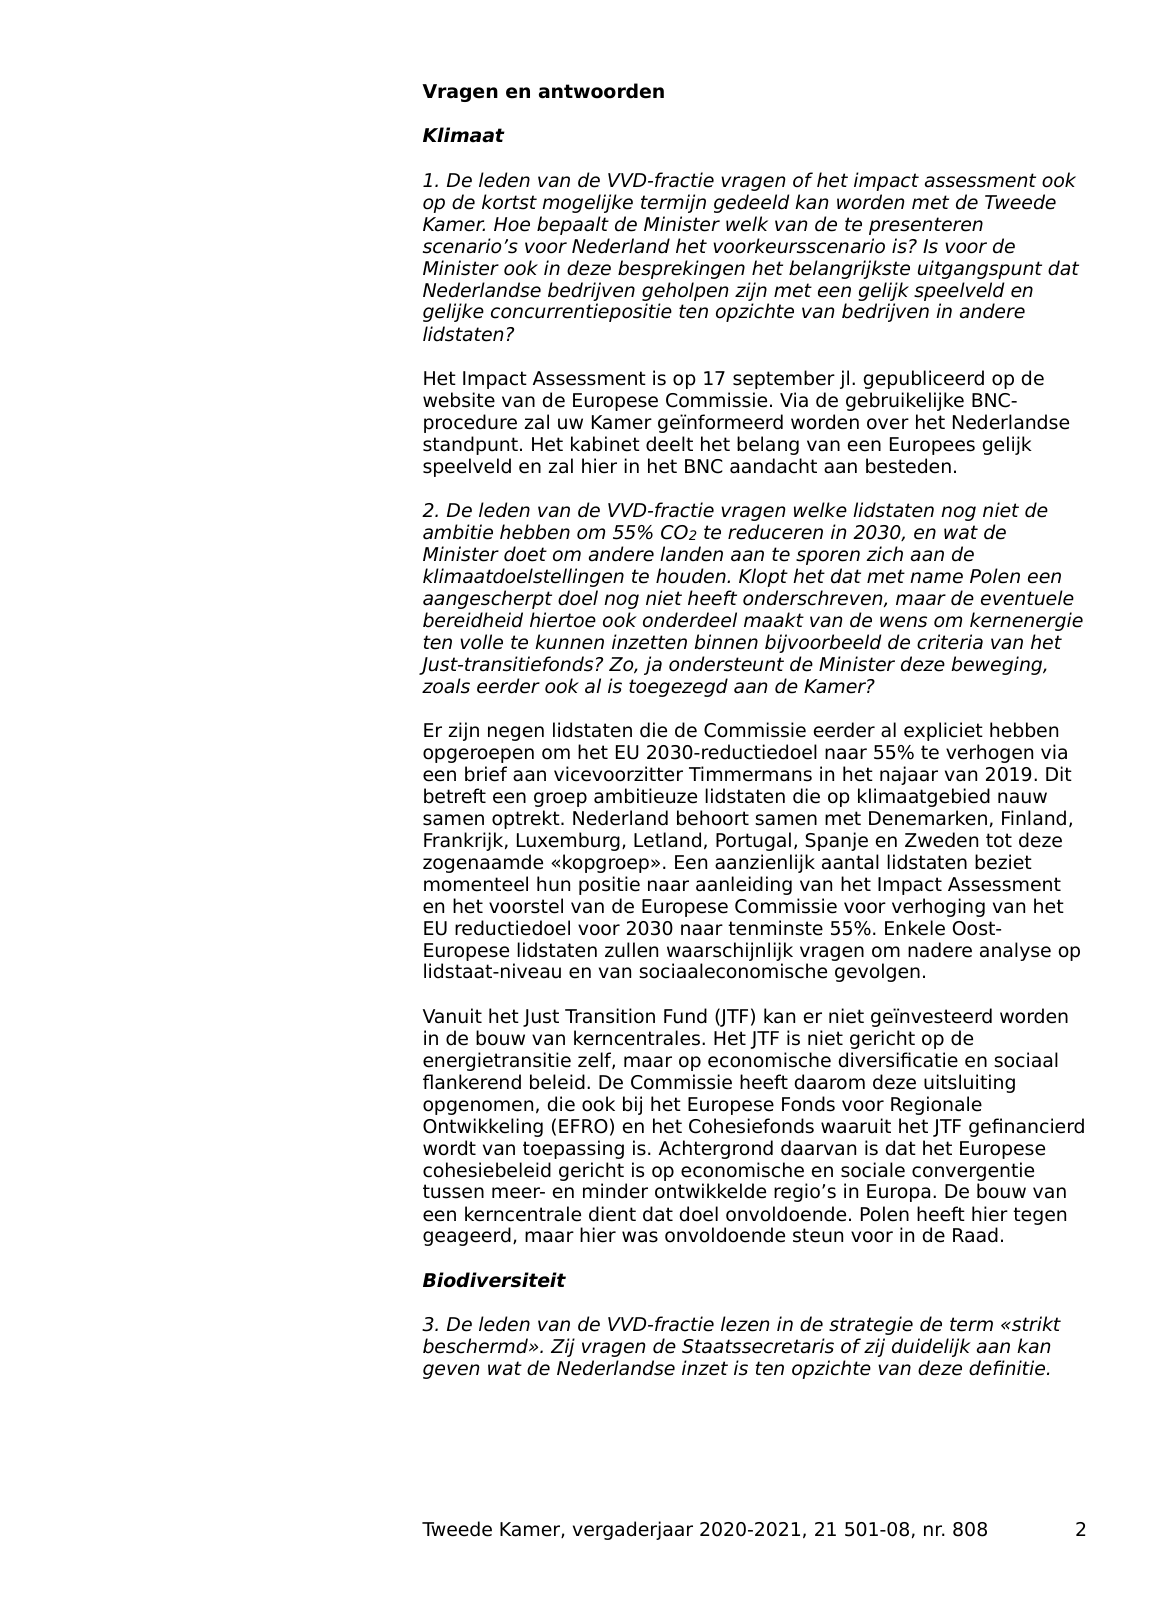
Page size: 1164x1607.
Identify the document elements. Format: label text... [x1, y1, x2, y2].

text Er zijn negen lidstaten die de Commissie eerder al expliciet hebben opgeroepen om het EU 2030-reductiedoel naar 55% te verhogen via een brief aan vicevoorzitter Timmermans in het najaar van 2019. Dit betreft een groep ambitieuze lidstaten die op klimaatgebied nauw samen optrekt. Nederland behoort samen met Denemarken, Finland, Frankrijk, Luxemburg, Letland, Portugal, Spanje en Zweden tot deze zogenaamde «kopgroep». Een aanzienlijk aantal lidstaten beziet momenteel hun positie naar aanleiding van het Impact Assessment en het voorstel van de Europese Commissie voor verhoging van het EU reductiedoel voor 2030 naar tenminste 55%. Enkele Oost-Europese lidstaten zullen waarschijnlijk vragen om nadere analyse op lidstaat-niveau en van sociaaleconomische gevolgen. [422, 720, 1087, 983]
subtitle Klimaat [422, 125, 1087, 147]
text 1. De leden van de VVD-fractie vragen of het impact assessment ook op de kortst mogelijke termijn gedeeld kan worden met de Tweede Kamer. Hoe bepaalt de Minister welk van de te presenteren scenario’s voor Nederland het voorkeursscenario is? Is voor de Minister ook in deze besprekingen het belangrijkste uitgangspunt dat Nederlandse bedrijven geholpen zijn met een gelijk speelveld en gelijke concurrentiepositie ten opzichte van bedrijven in andere lidstaten? [422, 169, 1087, 345]
text Het Impact Assessment is op 17 september jl. gepubliceerd op de website van de Europese Commissie. Via de gebruikelijke BNC-procedure zal uw Kamer geïnformeerd worden over het Nederlandse standpunt. Het kabinet deelt het belang van een Europees gelijk speelveld en zal hier in het BNC aandacht aan besteden. [422, 368, 1087, 477]
subtitle Biodiversiteit [422, 1269, 1087, 1292]
text 2. De leden van de VVD-fractie vragen welke lidstaten nog niet de ambitie hebben om 55% CO2 te reduceren in 2030, en wat de Minister doet om andere landen aan te sporen zich aan de klimaatdoelstellingen te houden. Klopt het dat met name Polen een aangescherpt doel nog niet heeft onderschreven, maar de eventuele bereidheid hiertoe ook onderdeel maakt van de wens om kernenergie ten volle te kunnen inzetten binnen bijvoorbeeld de criteria van het Just-transitiefonds? Zo, ja ondersteunt de Minister deze beweging, zoals eerder ook al is toegezegd aan de Kamer? [422, 500, 1087, 697]
text Vanuit het Just Transition Fund (JTF) kan er niet geïnvesteerd worden in de bouw van kerncentrales. Het JTF is niet gericht op de energietransitie zelf, maar op economische diversificatie en sociaal flankerend beleid. De Commissie heeft daarom deze uitsluiting opgenomen, die ook bij het Europese Fonds voor Regionale Ontwikkeling (EFRO) en het Cohesiefonds waaruit het JTF gefinancierd wordt van toepassing is. Achtergrond daarvan is dat het Europese cohesiebeleid gericht is op economische en sociale convergentie tussen meer- en minder ontwikkelde regio’s in Europa. De bouw van een kerncentrale dient dat doel onvoldoende. Polen heeft hier tegen geageerd, maar hier was onvoldoende steun voor in de Raad. [422, 1006, 1087, 1247]
text 3. De leden van de VVD-fractie lezen in de strategie de term «strikt beschermd». Zij vragen de Staatssecretaris of zij duidelijk aan kan geven wat de Nederlandse inzet is ten opzichte van deze definitie. [422, 1314, 1087, 1380]
subtitle Vragen en antwoorden [422, 81, 1087, 103]
